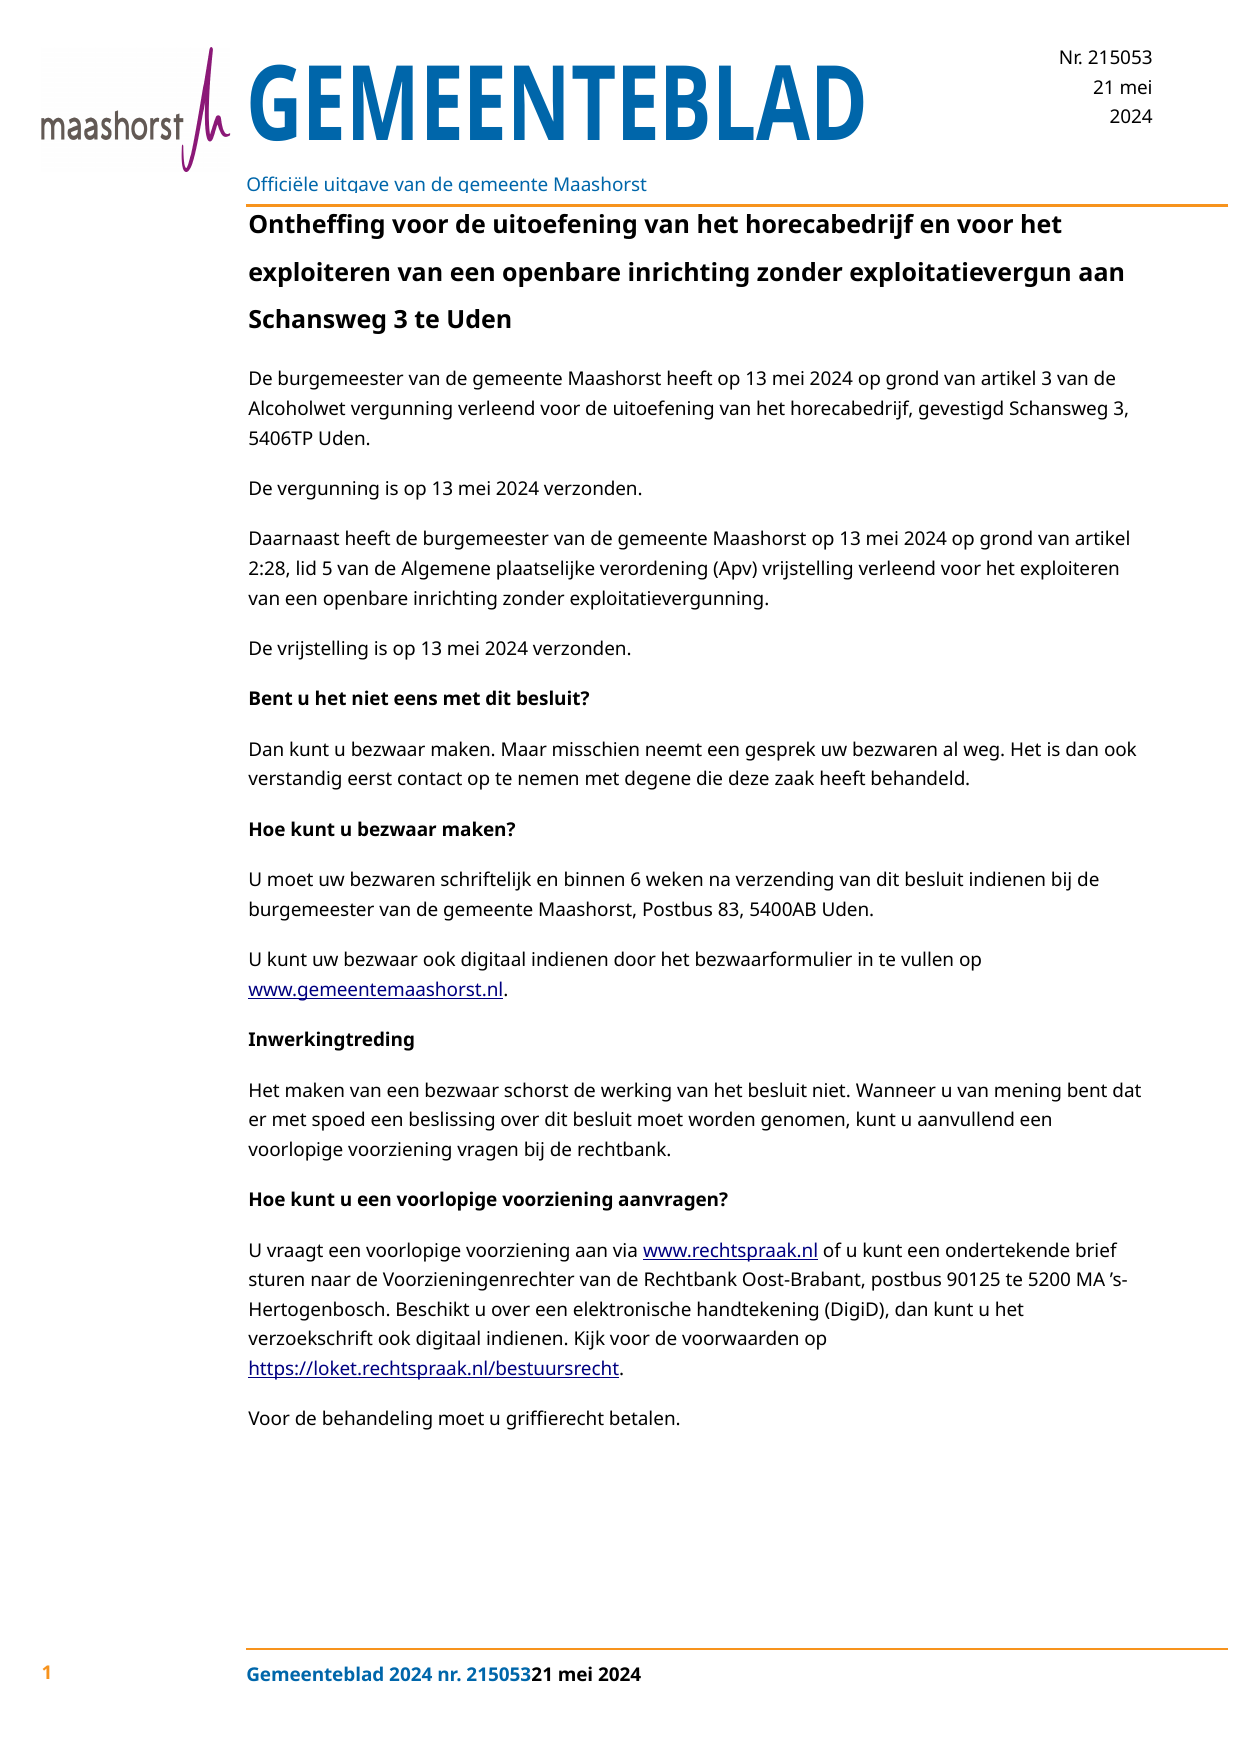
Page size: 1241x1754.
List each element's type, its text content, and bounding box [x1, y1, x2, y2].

text De vergunning is op 13 mei 2024 verzonden. [248, 475, 1152, 501]
text Hoe kunt u een voorlopige voorziening aanvragen? [248, 1186, 1152, 1212]
text De vrijstelling is op 13 mei 2024 verzonden. [248, 635, 1152, 661]
text U moet uw bezwaren schriftelijk en binnen 6 weken na verzending van dit besluit indienen bij de burgemeester van de gemeente Maashorst, Postbus 83, 5400AB Uden. [248, 866, 1152, 922]
text U vraagt een voorlopige voorziening aan via www.rechtspraak.nl of u kunt een ondertekende brief sturen naar de Voorzieningenrechter van de Rechtbank Oost-Brabant, postbus 90125 te 5200 MA ’s-Hertogenbosch. Beschikt u over een elektronische handtekening (DigiD), dan kunt u het verzoekschrift ook digitaal indienen. Kijk voor de voorwaarden op https://loket.rechtspraak.nl/bestuursrecht. [248, 1237, 1152, 1381]
text Ontheffing voor de uitoefening van het horecabedrijf en voor het exploiteren van een openbare inrichting zonder exploitatievergun aan Schansweg 3 te Uden [248, 207, 1152, 336]
text Hoe kunt u bezwaar maken? [248, 816, 1152, 842]
text Dan kunt u bezwaar maken. Maar misschien neemt een gesprek uw bezwaren al weg. Het is dan ook verstandig eerst contact op te nemen met degene die deze zaak heeft behandeld. [248, 736, 1152, 791]
text De burgemeester van de gemeente Maashorst heeft op 13 mei 2024 op grond van artikel 3 van de Alcoholwet vergunning verleend voor de uitoefening van het horecabedrijf, gevestigd Schansweg 3, 5406TP Uden. [248, 366, 1152, 450]
text Voor de behandeling moet u griffierecht betalen. [248, 1406, 1152, 1431]
picture [41, 47, 231, 172]
text Bent u het niet eens met dit besluit? [248, 686, 1152, 711]
text Inwerkingtreding [248, 1026, 1152, 1052]
text U kunt uw bezwaar ook digitaal indienen door het bezwaarformulier in te vullen op www.gemeentemaashorst.nl. [248, 946, 1152, 1002]
text Daarnaast heeft de burgemeester van de gemeente Maashorst op 13 mei 2024 op grond van artikel 2:28, lid 5 van de Algemene plaatselijke verordening (Apv) vrijstelling verleend voor het exploiteren van een openbare inrichting zonder exploitatievergunning. [248, 526, 1152, 610]
text Het maken van een bezwaar schorst de werking van het besluit niet. Wanneer u van mening bent dat er met spoed een beslissing over dit besluit moet worden genomen, kunt u aanvullend een voorlopige voorziening vragen bij de rechtbank. [248, 1077, 1152, 1162]
